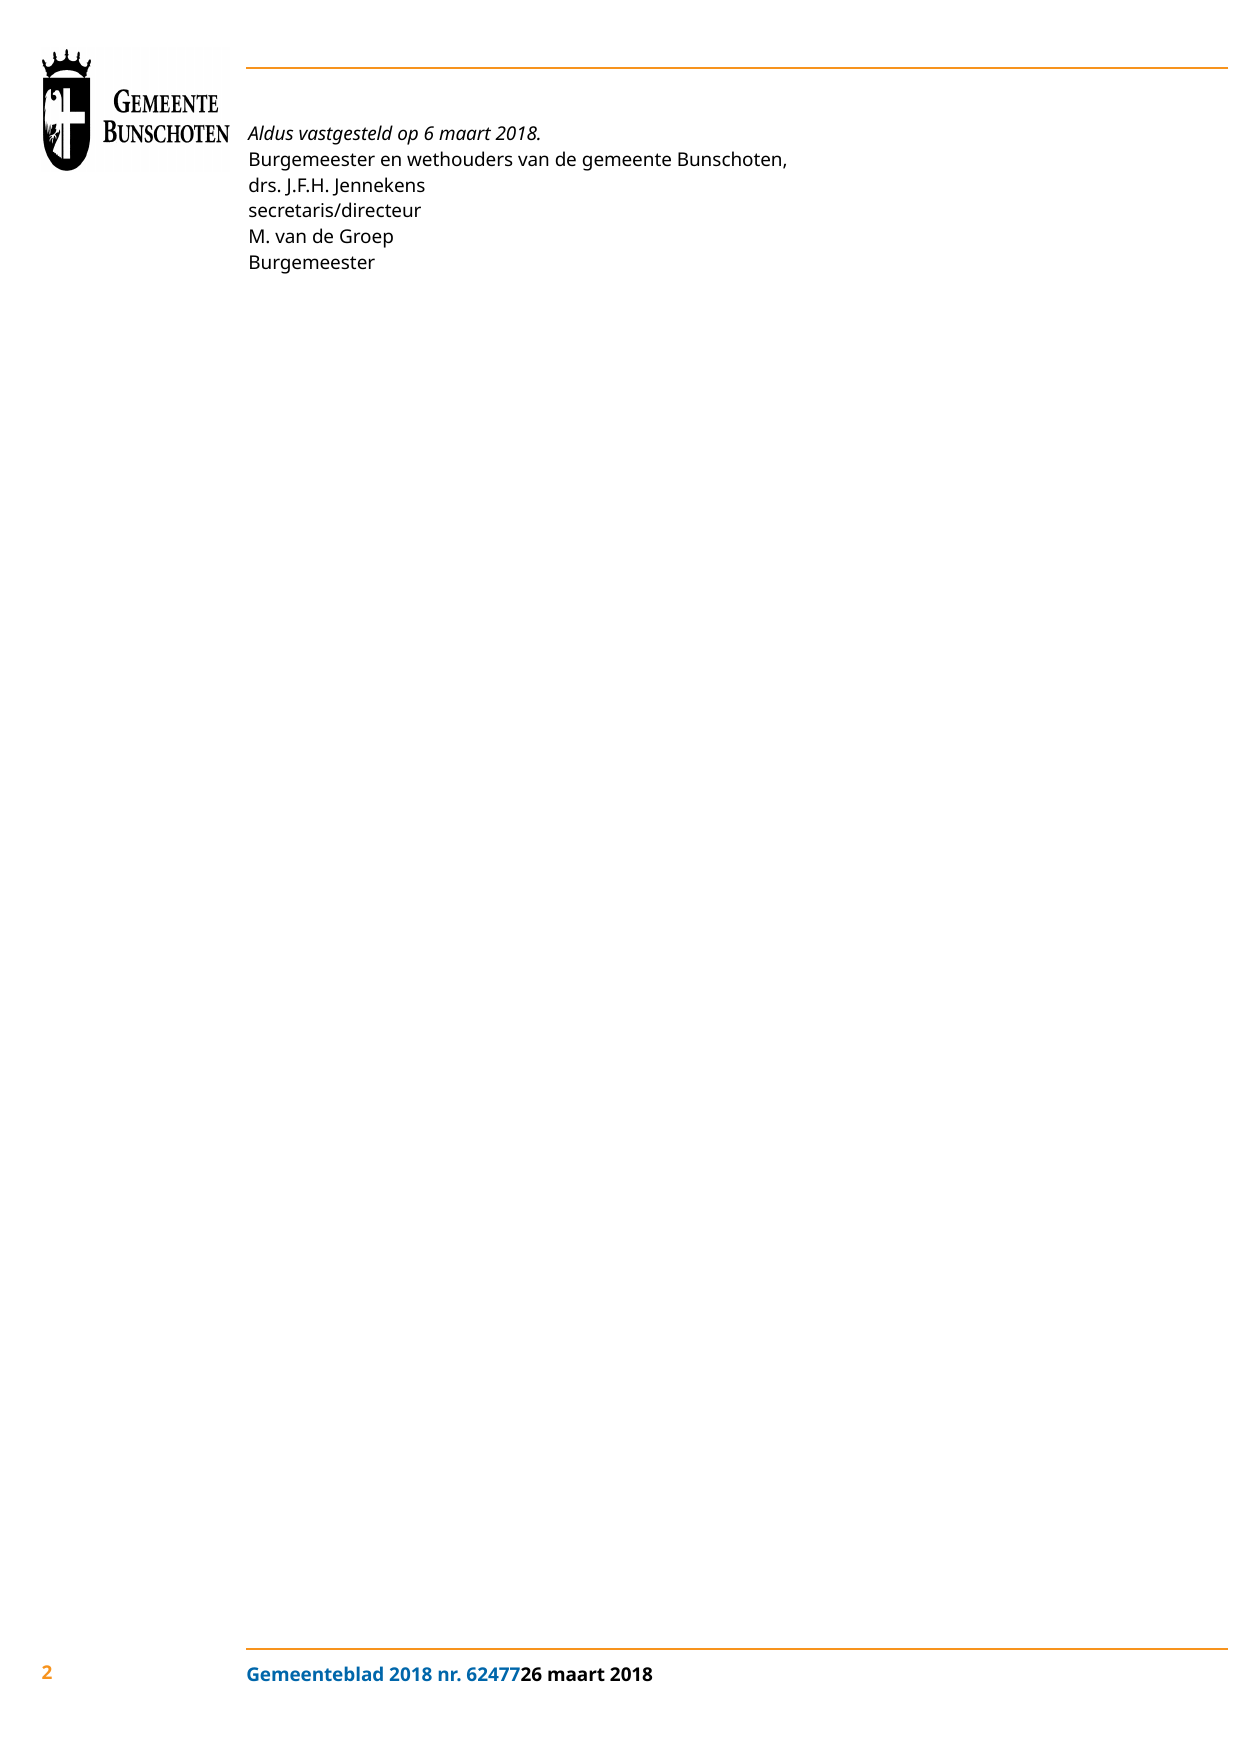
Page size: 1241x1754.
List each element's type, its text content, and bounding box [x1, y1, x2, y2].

text Burgemeester en wethouders van de gemeente Bunschoten, [248, 146, 1152, 172]
text Burgemeester [248, 249, 1152, 275]
picture [41, 47, 231, 172]
text M. van de Groep [248, 223, 1152, 249]
text Aldus vastgesteld op 6 maart 2018. [248, 121, 1152, 146]
text drs. J.F.H. Jennekens [248, 172, 1152, 198]
text secretaris/directeur [248, 198, 1152, 223]
